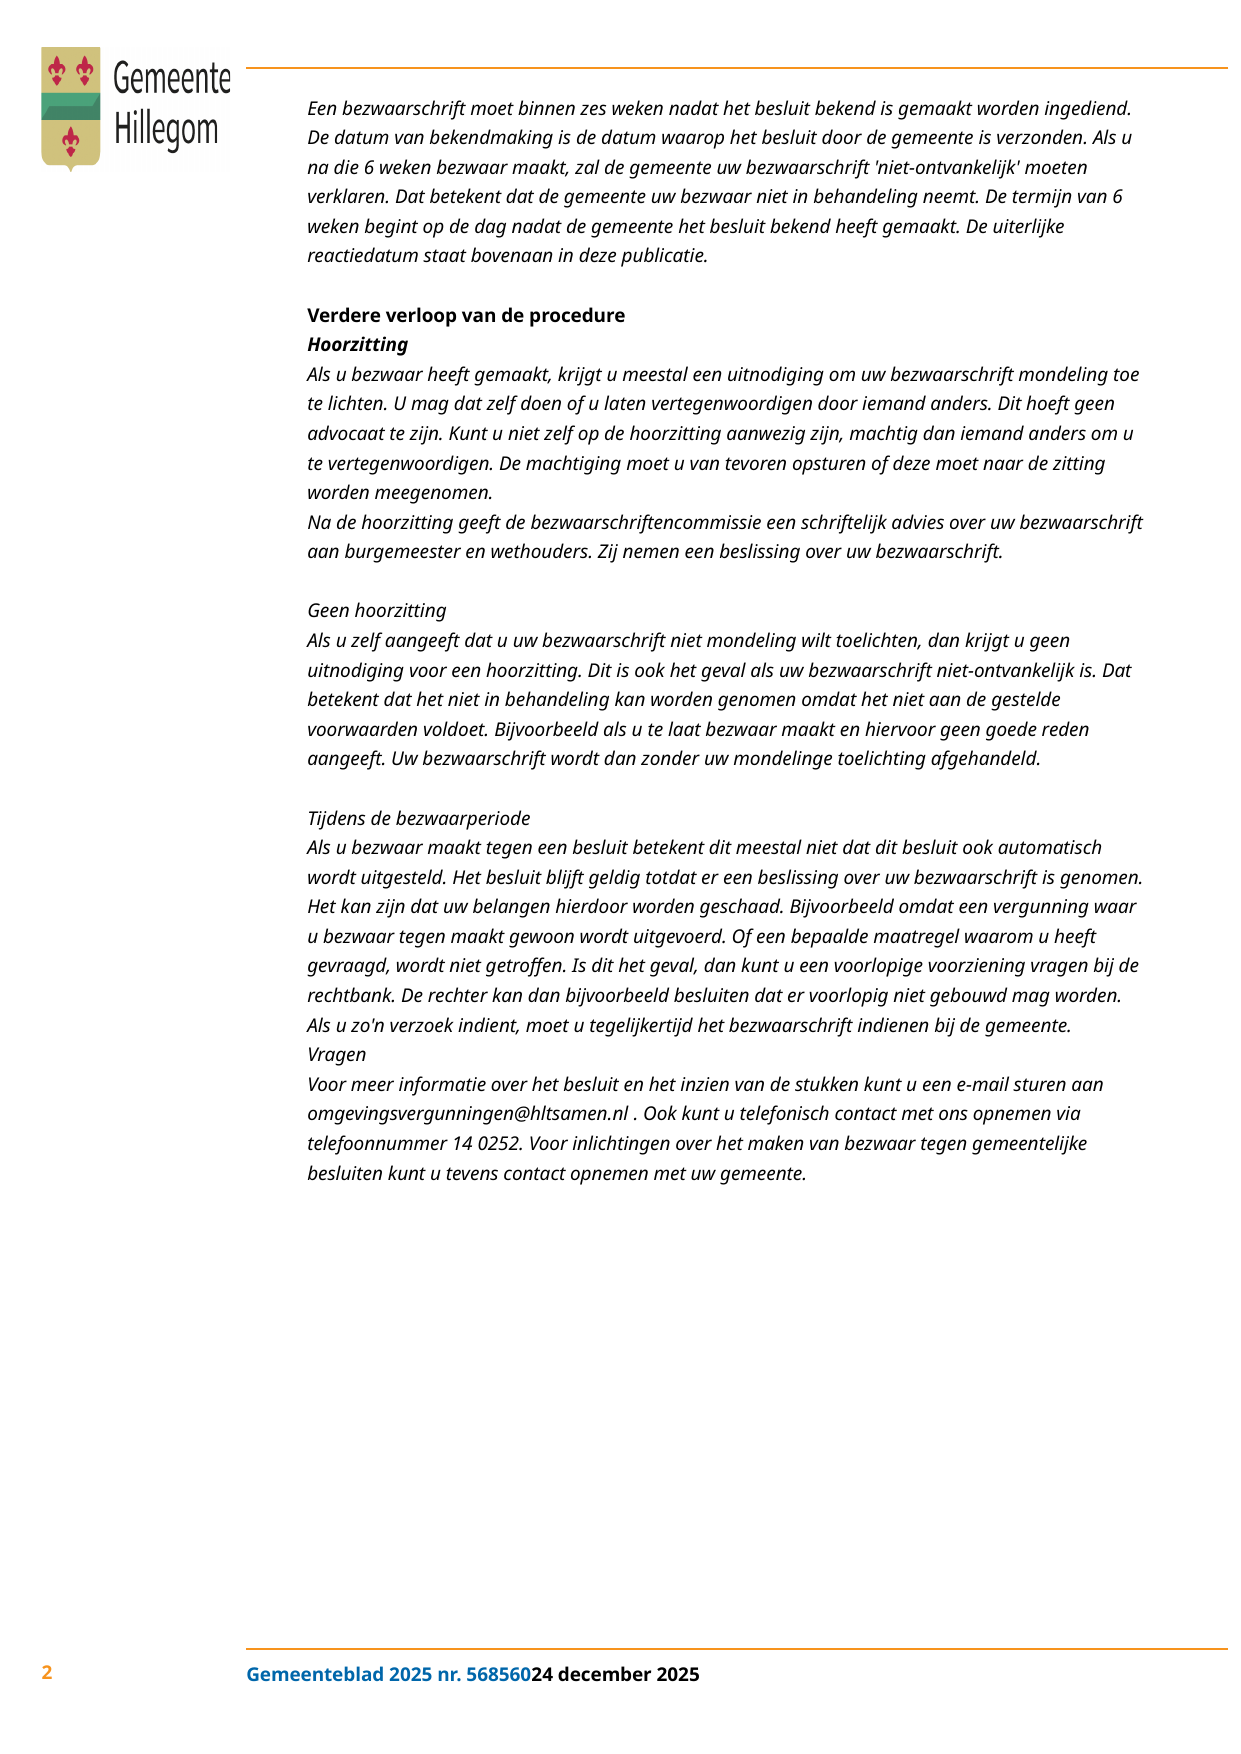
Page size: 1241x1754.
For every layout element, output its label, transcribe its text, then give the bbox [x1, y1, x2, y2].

list Als u zelf aangeeft dat u uw bezwaarschrift niet mondeling wilt toelichten, dan krijgt u geen uitnodiging voor een hoorzitting. Dit is ook het geval als uw bezwaarschrift niet-ontvankelijk is. Dat betekent dat het niet in behandeling kan worden genomen omdat het niet aan de gestelde voorwaarden voldoet. Bijvoorbeeld als u te laat bezwaar maakt en hiervoor geen goede reden aangeeft. Uw bezwaarschrift wordt dan zonder uw mondelinge toelichting afgehandeld. [248, 627, 1152, 771]
list Tijdens de bezwaarperiode [248, 805, 1152, 831]
list Als u bezwaar heeft gemaakt, krijgt u meestal een uitnodiging om uw bezwaarschrift mondeling toe te lichten. U mag dat zelf doen of u laten vertegenwoordigen door iemand anders. Dit hoeft geen advocaat te zijn. Kunt u niet zelf op de hoorzitting aanwezig zijn, machtig dan iemand anders om u te vertegenwoordigen. De machtiging moet u van tevoren opsturen of deze moet naar de zitting worden meegenomen. [248, 361, 1152, 505]
list Hoorzitting [248, 331, 1152, 357]
list Voor meer informatie over het besluit en het inzien van de stukken kunt u een e-mail sturen aan omgevingsvergunningen@hltsamen.nl . Ook kunt u telefonisch contact met ons opnemen via telefoonnummer 14 0252. Voor inlichtingen over het maken van bezwaar tegen gemeentelijke besluiten kunt u tevens contact opnemen met uw gemeente. [248, 1071, 1152, 1186]
list Vragen [248, 1041, 1152, 1067]
picture [41, 47, 231, 172]
list Verdere verloop van de procedure [248, 302, 1152, 328]
list Als u bezwaar maakt tegen een besluit betekent dit meestal niet dat dit besluit ook automatisch wordt uitgesteld. Het besluit blijft geldig totdat er een beslissing over uw bezwaarschrift is genomen. Het kan zijn dat uw belangen hierdoor worden geschaad. Bijvoorbeeld omdat een vergunning waar u bezwaar tegen maakt gewoon wordt uitgevoerd. Of een bepaalde maatregel waarom u heeft gevraagd, wordt niet getroffen. Is dit het geval, dan kunt u een voorlopige voorziening vragen bij de rechtbank. De rechter kan dan bijvoorbeeld besluiten dat er voorlopig niet gebouwd mag worden. Als u zo'n verzoek indient, moet u tegelijkertijd het bezwaarschrift indienen bij de gemeente. [248, 834, 1152, 1038]
list Een bezwaarschrift moet binnen zes weken nadat het besluit bekend is gemaakt worden ingediend. De datum van bekendmaking is de datum waarop het besluit door de gemeente is verzonden. Als u na die 6 weken bezwaar maakt, zal de gemeente uw bezwaarschrift 'niet-ontvankelijk' moeten verklaren. Dat betekent dat de gemeente uw bezwaar niet in behandeling neemt. De termijn van 6 weken begint op de dag nadat de gemeente het besluit bekend heeft gemaakt. De uiterlijke reactiedatum staat bovenaan in deze publicatie. [248, 95, 1152, 268]
list Geen hoorzitting [248, 598, 1152, 623]
list Na de hoorzitting geeft de bezwaarschriftencommissie een schriftelijk advies over uw bezwaarschrift aan burgemeester en wethouders. Zij nemen een beslissing over uw bezwaarschrift. [248, 509, 1152, 564]
